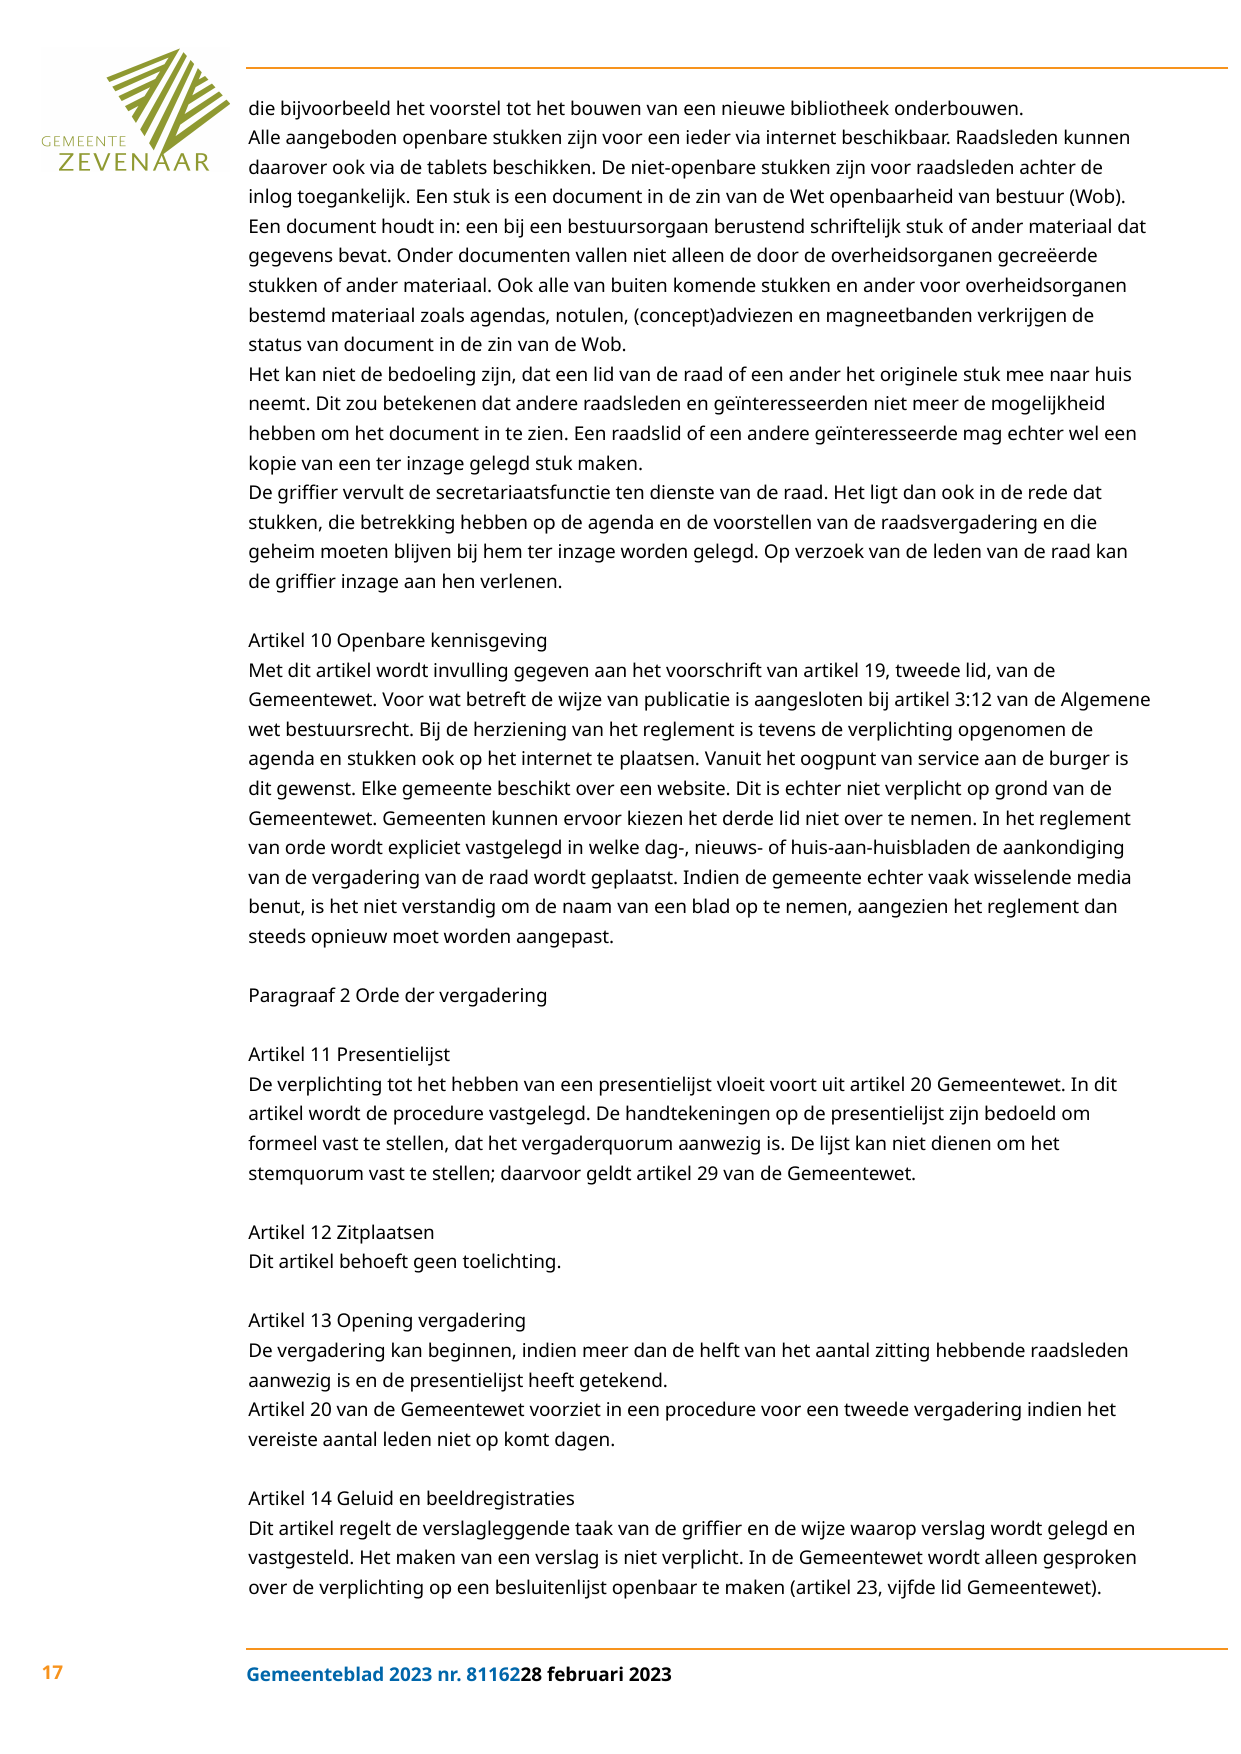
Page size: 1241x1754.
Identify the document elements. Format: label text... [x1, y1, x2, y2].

text Het kan niet de bedoeling zijn, dat een lid van de raad of een ander het originele stuk mee naar huis neemt. Dit zou betekenen dat andere raadsleden en geïnteresseerden niet meer de mogelijkheid hebben om het document in te zien. Een raadslid of een andere geïnteresseerde mag echter wel een kopie van een ter inzage gelegd stuk maken. [248, 361, 1152, 476]
text Paragraaf 2 Orde der vergadering [248, 982, 1152, 1008]
picture [41, 47, 231, 172]
text Dit artikel regelt de verslagleggende taak van de griffier en de wijze waarop verslag wordt gelegd en vastgesteld. Het maken van een verslag is niet verplicht. In de Gemeentewet wordt alleen gesproken over de verplichting op een besluitenlijst openbaar te maken (artikel 23, vijfde lid Gemeentewet). [248, 1515, 1152, 1600]
text Artikel 11 Presentielijst [248, 1041, 1152, 1067]
text Artikel 12 Zitplaatsen [248, 1219, 1152, 1245]
text Dit artikel behoeft geen toelichting. [248, 1248, 1152, 1274]
text Artikel 10 Openbare kennisgeving [248, 627, 1152, 653]
text Artikel 13 Opening vergadering [248, 1308, 1152, 1333]
text De vergadering kan beginnen, indien meer dan de helft van het aantal zitting hebbende raadsleden aanwezig is en de presentielijst heeft getekend. [248, 1337, 1152, 1393]
text Artikel 20 van de Gemeentewet voorziet in een procedure voor een tweede vergadering indien het vereiste aantal leden niet op komt dagen. [248, 1396, 1152, 1452]
text die bijvoorbeeld het voorstel tot het bouwen van een nieuwe bibliotheek onderbouwen. [248, 95, 1152, 121]
text De verplichting tot het hebben van een presentielijst vloeit voort uit artikel 20 Gemeentewet. In dit artikel wordt de procedure vastgelegd. De handtekeningen op de presentielijst zijn bedoeld om formeel vast te stellen, dat het vergaderquorum aanwezig is. De lijst kan niet dienen om het stemquorum vast te stellen; daarvoor geldt artikel 29 van de Gemeentewet. [248, 1071, 1152, 1186]
text Alle aangeboden openbare stukken zijn voor een ieder via internet beschikbaar. Raadsleden kunnen daarover ook via de tablets beschikken. De niet-openbare stukken zijn voor raadsleden achter de inlog toegankelijk. Een stuk is een document in de zin van de Wet openbaarheid van bestuur (Wob). Een document houdt in: een bij een bestuursorgaan berustend schriftelijk stuk of ander materiaal dat gegevens bevat. Onder documenten vallen niet alleen de door de overheidsorganen gecreëerde stukken of ander materiaal. Ook alle van buiten komende stukken en ander voor overheidsorganen bestemd materiaal zoals agendas, notulen, (concept)adviezen en magneetbanden verkrijgen de status van document in de zin van de Wob. [248, 124, 1152, 357]
text De griffier vervult de secretariaatsfunctie ten dienste van de raad. Het ligt dan ook in de rede dat stukken, die betrekking hebben op de agenda en de voorstellen van de raadsvergadering en die geheim moeten blijven bij hem ter inzage worden gelegd. Op verzoek van de leden van de raad kan de griffier inzage aan hen verlenen. [248, 479, 1152, 594]
text Artikel 14 Geluid en beeldregistraties [248, 1485, 1152, 1511]
text Met dit artikel wordt invulling gegeven aan het voorschrift van artikel 19, tweede lid, van de Gemeentewet. Voor wat betreft de wijze van publicatie is aangesloten bij artikel 3:12 van de Algemene wet bestuursrecht. Bij de herziening van het reglement is tevens de verplichting opgenomen de agenda en stukken ook op het internet te plaatsen. Vanuit het oogpunt van service aan de burger is dit gewenst. Elke gemeente beschikt over een website. Dit is echter niet verplicht op grond van de Gemeentewet. Gemeenten kunnen ervoor kiezen het derde lid niet over te nemen. In het reglement van orde wordt expliciet vastgelegd in welke dag-, nieuws- of huis-aan-huisbladen de aankondiging van de vergadering van de raad wordt geplaatst. Indien de gemeente echter vaak wisselende media benut, is het niet verstandig om de naam van een blad op te nemen, aangezien het reglement dan steeds opnieuw moet worden aangepast. [248, 657, 1152, 949]
